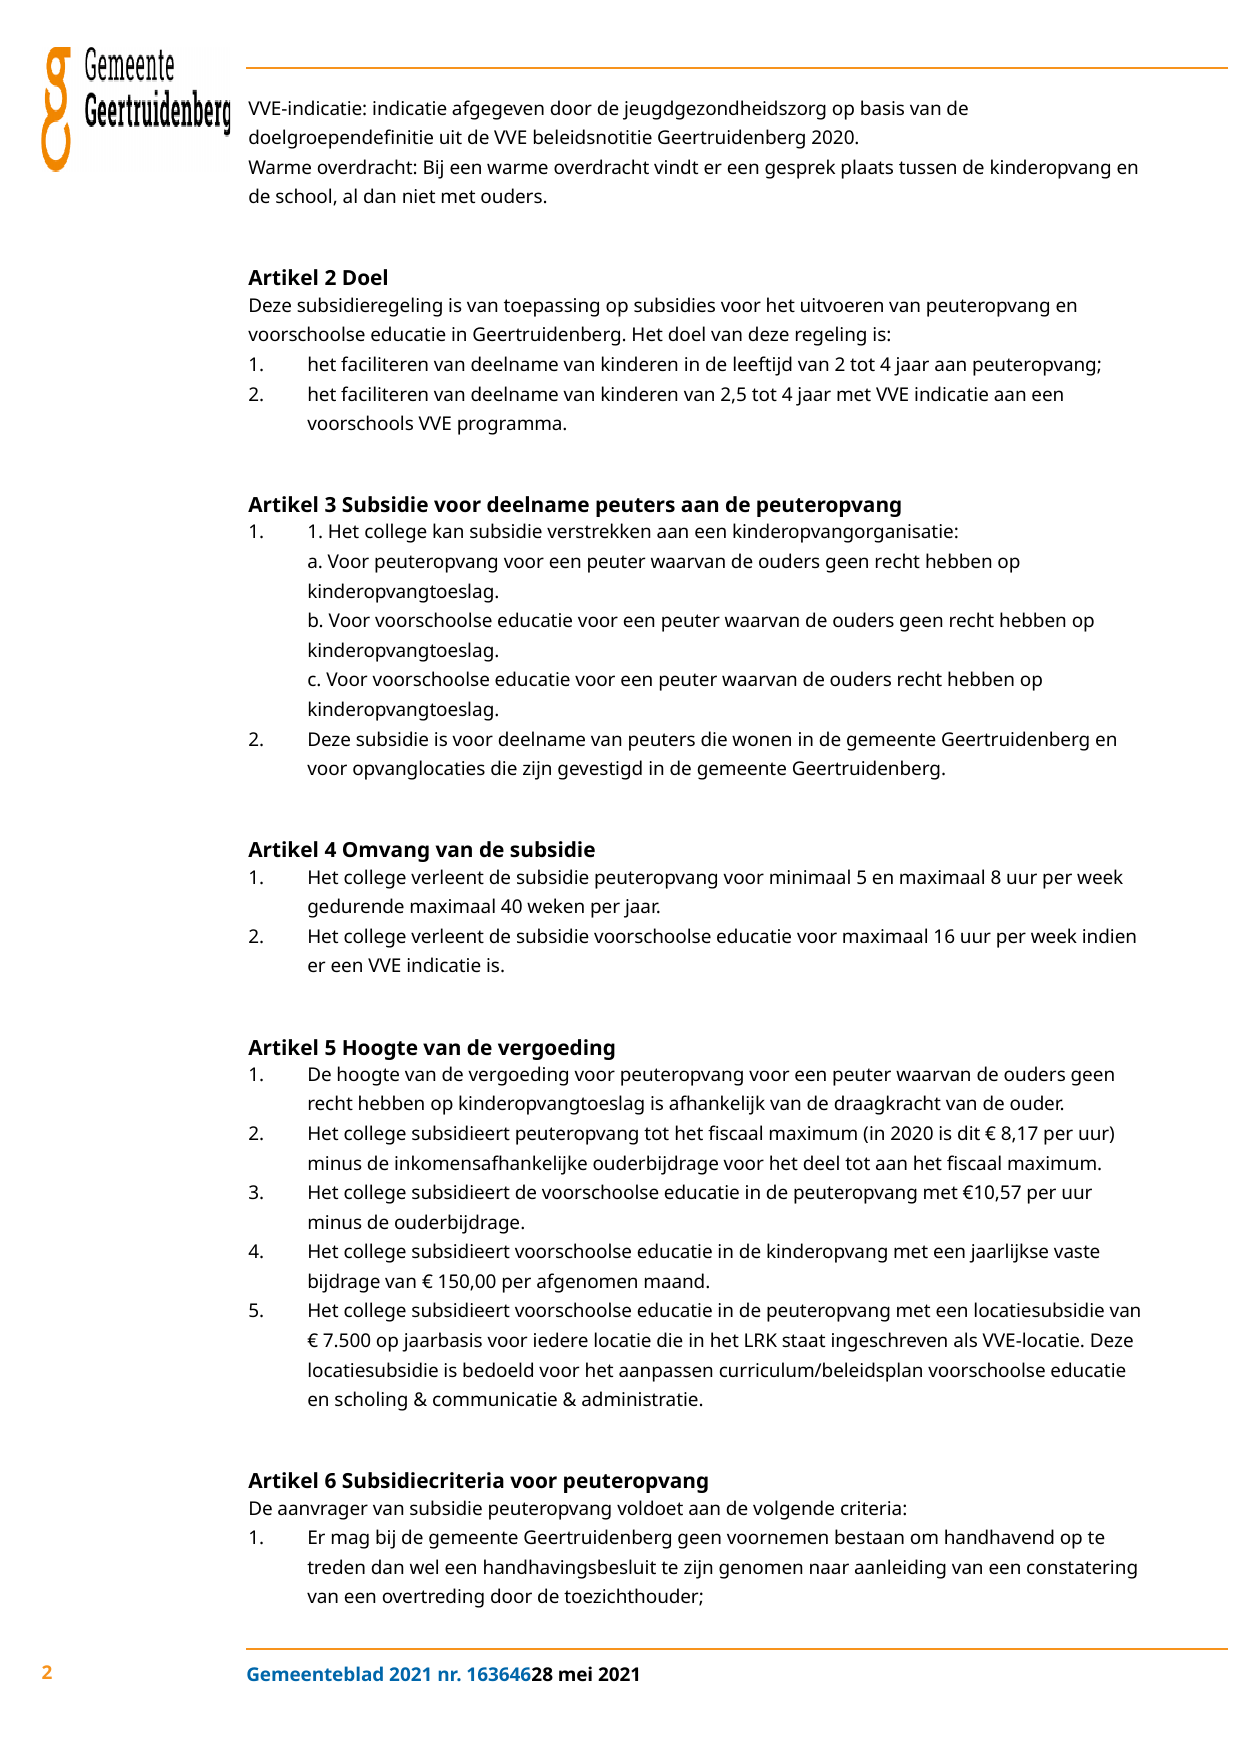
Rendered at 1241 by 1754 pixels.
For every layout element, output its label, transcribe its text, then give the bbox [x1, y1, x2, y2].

list Het college verleent de subsidie peuteropvang voor minimaal 5 en maximaal 8 uur per week gedurende maximaal 40 weken per jaar. [248, 864, 1152, 919]
list b. Voor voorschoolse educatie voor een peuter waarvan de ouders geen recht hebben op kinderopvangtoeslag. [248, 607, 1152, 663]
list Het college subsidieert de voorschoolse educatie in de peuteropvang met €10,57 per uur minus de ouderbijdrage. [248, 1179, 1152, 1235]
text Warme overdracht: Bij een warme overdracht vindt er een gesprek plaats tussen de kinderopvang en de school, al dan niet met ouders. [248, 154, 1152, 209]
list Er mag bij de gemeente Geertruidenberg geen voornemen bestaan om handhavend op te treden dan wel een handhavingsbesluit te zijn genomen naar aanleiding van een constatering van een overtreding door de toezichthouder; [248, 1524, 1152, 1609]
text Artikel 2 Doel [248, 263, 1152, 292]
list 1. Het college kan subsidie verstrekken aan een kinderopvangorganisatie: [248, 519, 1152, 544]
list Het college verleent de subsidie voorschoolse educatie voor maximaal 16 uur per week indien er een VVE indicatie is. [248, 923, 1152, 978]
list De hoogte van de vergoeding voor peuteropvang voor een peuter waarvan de ouders geen recht hebben op kinderopvangtoeslag is afhankelijk van de draagkracht van de ouder. [248, 1061, 1152, 1116]
text VVE-indicatie: indicatie afgegeven door de jeugdgezondheidszorg op basis van de doelgroependefinitie uit de VVE beleidsnotitie Geertruidenberg 2020. [248, 95, 1152, 150]
text Artikel 6 Subsidiecriteria voor peuteropvang [248, 1466, 1152, 1495]
text Artikel 3 Subsidie voor deelname peuters aan de peuteropvang [248, 490, 1152, 519]
text Artikel 5 Hoogte van de vergoeding [248, 1033, 1152, 1061]
list het faciliteren van deelname van kinderen in de leeftijd van 2 tot 4 jaar aan peuteropvang; [248, 351, 1152, 377]
text De aanvrager van subsidie peuteropvang voldoet aan de volgende criteria: [248, 1495, 1152, 1521]
list Het college subsidieert peuteropvang tot het fiscaal maximum (in 2020 is dit € 8,17 per uur) minus de inkomensafhankelijke ouderbijdrage voor het deel tot aan het fiscaal maximum. [248, 1120, 1152, 1176]
text Deze subsidieregeling is van toepassing op subsidies voor het uitvoeren van peuteropvang en voorschoolse educatie in Geertruidenberg. Het doel van deze regeling is: [248, 292, 1152, 347]
list c. Voor voorschoolse educatie voor een peuter waarvan de ouders recht hebben op kinderopvangtoeslag. [248, 667, 1152, 722]
list Het college subsidieert voorschoolse educatie in de peuteropvang met een locatiesubsidie van € 7.500 op jaarbasis voor iedere locatie die in het LRK staat ingeschreven als VVE-locatie. Deze locatiesubsidie is bedoeld voor het aanpassen curriculum/beleidsplan voorschoolse educatie en scholing & communicatie & administratie. [248, 1298, 1152, 1412]
picture [41, 47, 231, 172]
list het faciliteren van deelname van kinderen van 2,5 tot 4 jaar met VVE indicatie aan een voorschools VVE programma. [248, 381, 1152, 436]
list a. Voor peuteropvang voor een peuter waarvan de ouders geen recht hebben op kinderopvangtoeslag. [248, 548, 1152, 604]
list Het college subsidieert voorschoolse educatie in de kinderopvang met een jaarlijkse vaste bijdrage van € 150,00 per afgenomen maand. [248, 1238, 1152, 1294]
list Deze subsidie is voor deelname van peuters die wonen in de gemeente Geertruidenberg en voor opvanglocaties die zijn gevestigd in de gemeente Geertruidenberg. [248, 726, 1152, 781]
text Artikel 4 Omvang van de subsidie [248, 835, 1152, 864]
